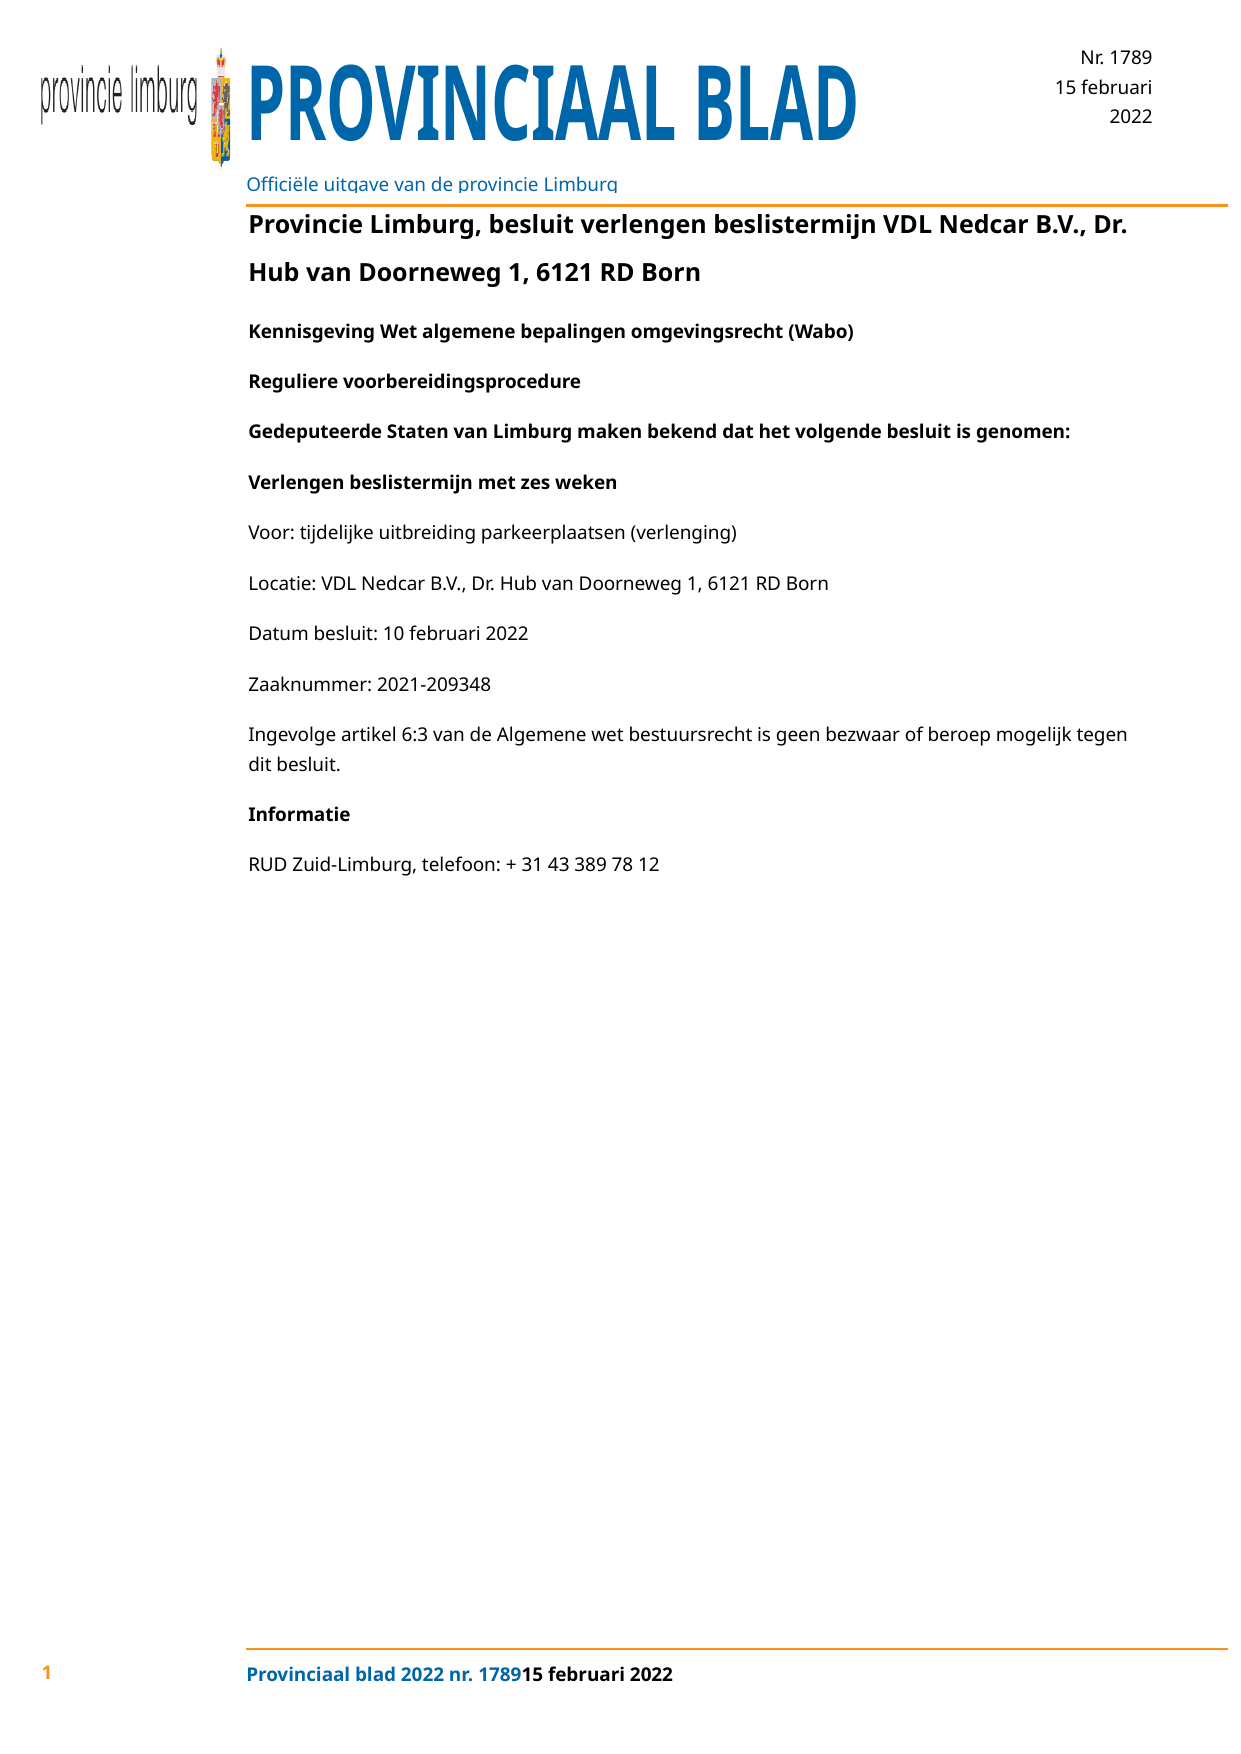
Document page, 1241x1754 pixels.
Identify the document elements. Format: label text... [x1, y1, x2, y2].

text RUD Zuid-Limburg, telefoon: + 31 43 389 78 12 [248, 852, 1152, 877]
text Provincie Limburg, besluit verlengen beslistermijn VDL Nedcar B.V., Dr. Hub van Doorneweg 1, 6121 RD Born [248, 207, 1152, 288]
picture [41, 47, 231, 172]
text Ingevolge artikel 6:3 van de Algemene wet bestuursrecht is geen bezwaar of beroep mogelijk tegen dit besluit. [248, 721, 1152, 777]
text Datum besluit: 10 februari 2022 [248, 620, 1152, 646]
text Voor: tijdelijke uitbreiding parkeerplaatsen (verlenging) [248, 519, 1152, 545]
text Verlengen beslistermijn met zes weken [248, 469, 1152, 495]
text Locatie: VDL Nedcar B.V., Dr. Hub van Doorneweg 1, 6121 RD Born [248, 570, 1152, 596]
text Informatie [248, 801, 1152, 827]
text Zaaknummer: 2021-209348 [248, 671, 1152, 697]
text Gedeputeerde Staten van Limburg maken bekend dat het volgende besluit is genomen: [248, 419, 1152, 444]
text Reguliere voorbereidingsprocedure [248, 368, 1152, 394]
text Kennisgeving Wet algemene bepalingen omgevingsrecht (Wabo) [248, 318, 1152, 344]
